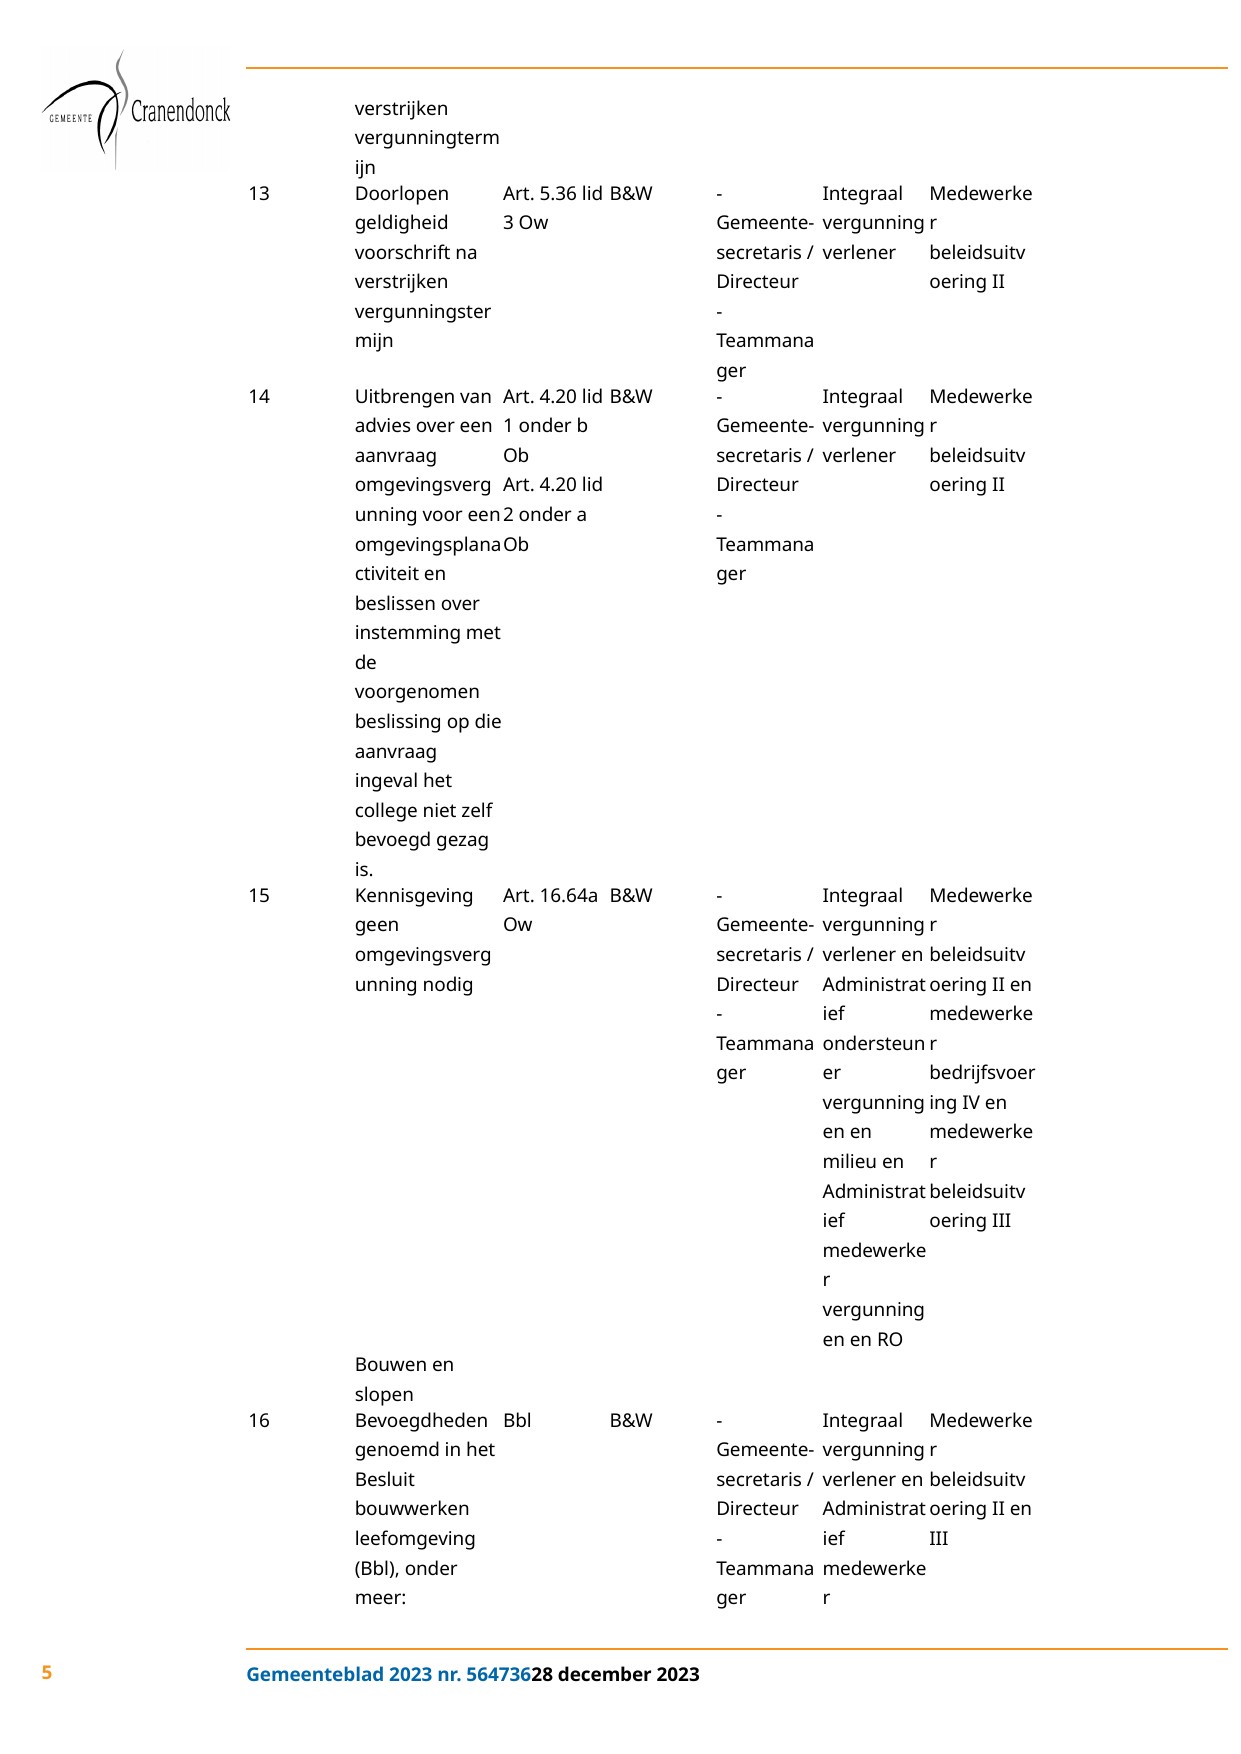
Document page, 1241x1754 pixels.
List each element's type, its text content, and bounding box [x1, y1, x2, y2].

table_cell Medewerker beleidsuitvoering II en III [929, 1407, 1036, 1610]
table_cell Art. 16.64a Ow [503, 882, 609, 1351]
table_cell - Gemeente-secretaris / Directeur - Teammanager [716, 180, 822, 383]
table_cell [716, 95, 822, 180]
table_cell [929, 1351, 1036, 1407]
table_cell Integraal vergunningverlener en Administratief medewerker [823, 1407, 929, 1610]
table_cell Doorlopen geldigheid voorschrift na verstrijken vergunningstermijn [355, 180, 503, 383]
table_cell Integraal vergunningverlener [823, 383, 929, 882]
table_cell - Gemeente-secretaris / Directeur - Teammanager [716, 882, 822, 1351]
table_cell [1036, 95, 1152, 180]
table_cell Bevoegdheden genoemd in het Besluit bouwwerken leefomgeving (Bbl), onder meer: [355, 1407, 503, 1610]
table_cell Medewerker beleidsuitvoering II en medewerker bedrijfsvoering IV en medewerker beleidsuitvoering III [929, 882, 1036, 1351]
table_cell 13 [248, 180, 354, 383]
table_cell [1036, 383, 1152, 882]
table_cell Bouwen en slopen [355, 1351, 503, 1407]
table_cell [929, 95, 1036, 180]
table_cell [248, 95, 354, 180]
table_cell verstrijken vergunningtermijn [355, 95, 503, 180]
table_cell - Gemeente-secretaris / Directeur - Teammanager [716, 1407, 822, 1610]
table_cell 15 [248, 882, 354, 1351]
table_cell [609, 95, 716, 180]
table_cell [823, 95, 929, 180]
table_cell [1036, 1407, 1152, 1610]
table_cell Uitbrengen van advies over een aanvraag omgevingsvergunning voor een omgevingsplanactiviteit en beslissen over instemming met de voorgenomen beslissing op die aanvraag ingeval het college niet zelf bevoegd gezag is. [355, 383, 503, 882]
table_cell [609, 1351, 716, 1407]
table_cell [1036, 882, 1152, 1351]
table_cell - Gemeente-secretaris / Directeur - Teammanager [716, 383, 822, 882]
table_cell [1036, 1351, 1152, 1407]
table_cell Bbl [503, 1407, 609, 1610]
table_cell B&W [609, 1407, 716, 1610]
table_cell [248, 1351, 354, 1407]
table_cell [716, 1351, 822, 1407]
table_cell Medewerker beleidsuitvoering II [929, 180, 1036, 383]
table_cell [1036, 180, 1152, 383]
table_cell B&W [609, 383, 716, 882]
table_cell B&W [609, 882, 716, 1351]
table_cell [823, 1351, 929, 1407]
table_cell Art. 5.36 lid 3 Ow [503, 180, 609, 383]
table_cell [503, 1351, 609, 1407]
table_cell Medewerker beleidsuitvoering II [929, 383, 1036, 882]
table_cell 14 [248, 383, 354, 882]
picture [41, 47, 231, 172]
table_cell [503, 95, 609, 180]
table_cell B&W [609, 180, 716, 383]
table_cell 16 [248, 1407, 354, 1610]
table_cell Integraal vergunningverlener [823, 180, 929, 383]
table_cell Art. 4.20 lid 1 onder b Ob Art. 4.20 lid 2 onder a Ob [503, 383, 609, 882]
table_cell Integraal vergunningverlener en Administratief ondersteuner vergunningen en milieu en Administratief medewerker vergunningen en RO [823, 882, 929, 1351]
table_cell Kennisgeving geen omgevingsvergunning nodig [355, 882, 503, 1351]
